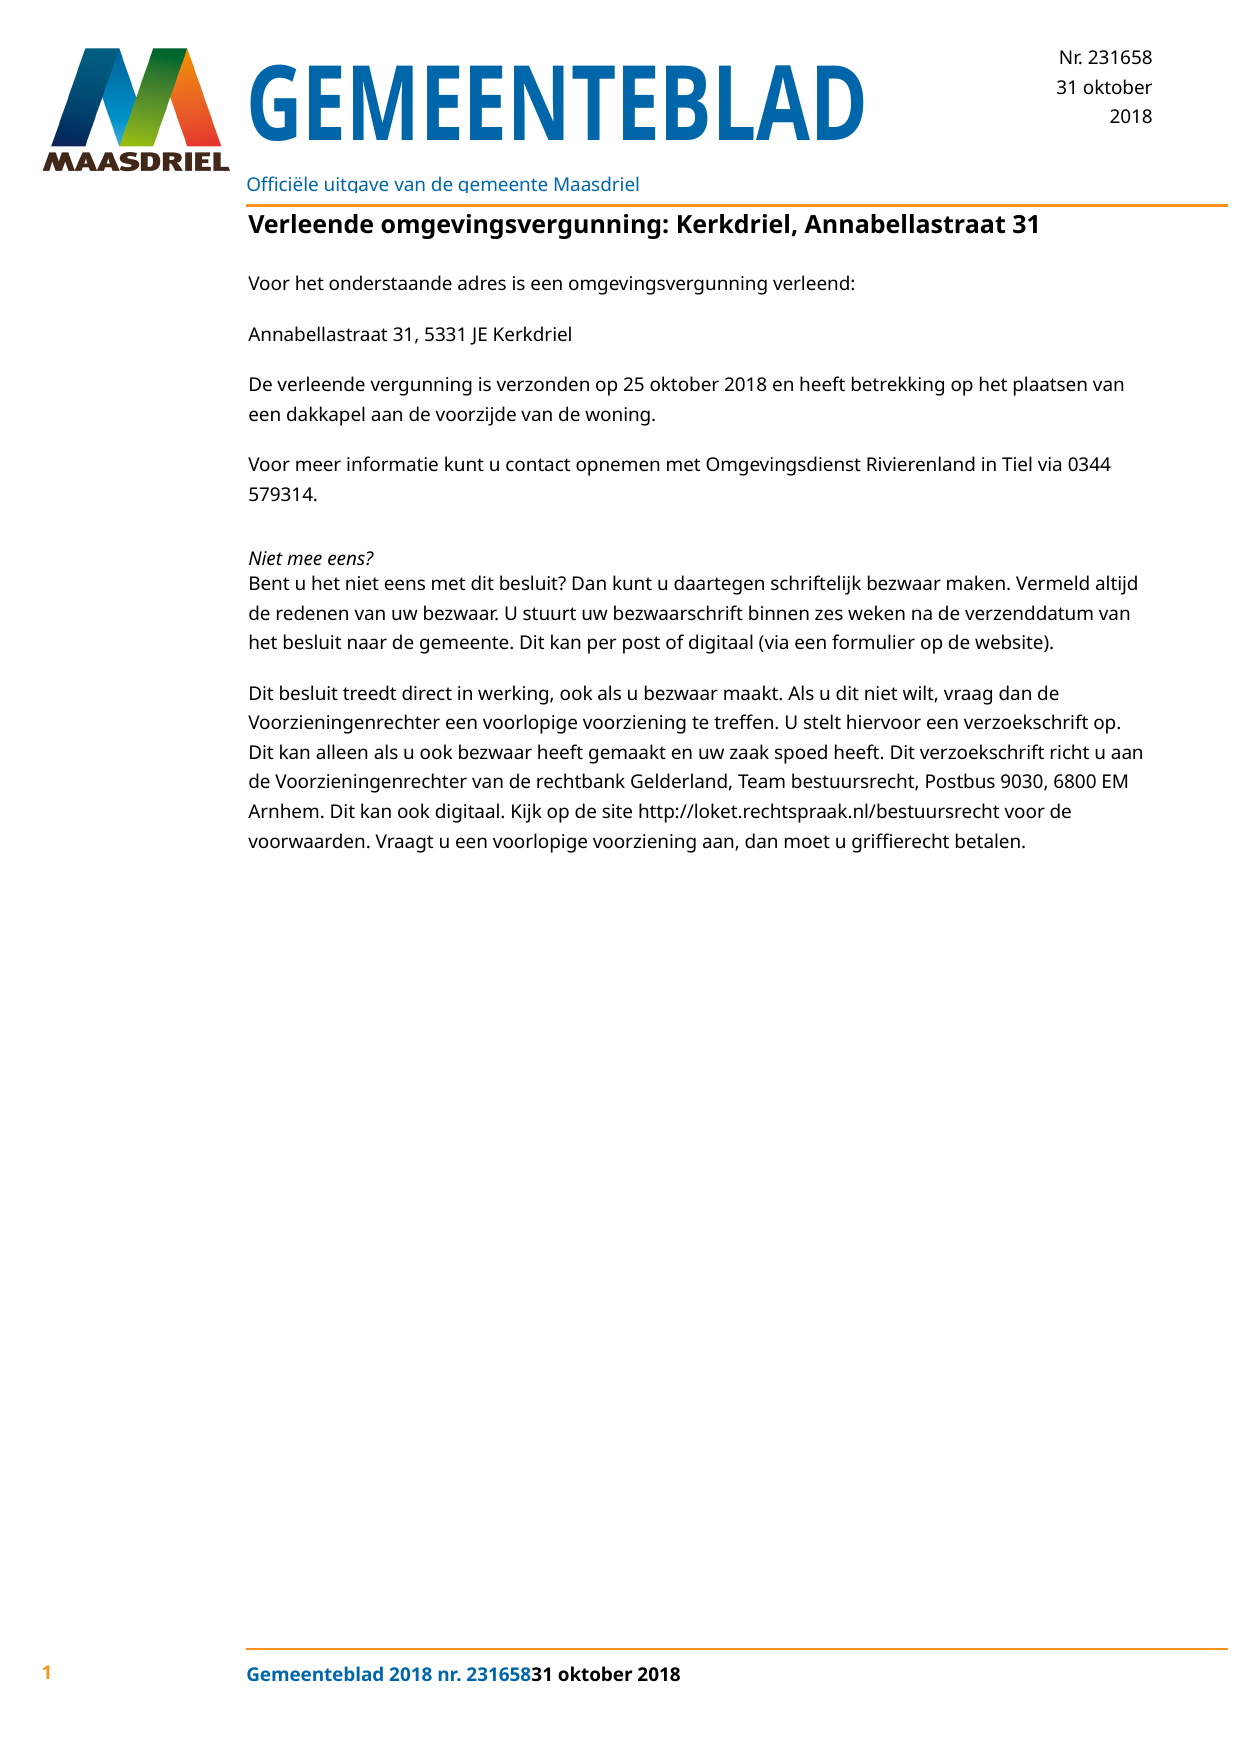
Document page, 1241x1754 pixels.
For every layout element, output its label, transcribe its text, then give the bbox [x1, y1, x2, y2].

text Verleende omgevingsvergunning: Kerkdriel, Annabellastraat 31 [248, 207, 1152, 241]
text Voor meer informatie kunt u contact opnemen met Omgevingsdienst Rivierenland in Tiel via 0344 579314. [248, 451, 1152, 506]
text Dit besluit treedt direct in werking, ook als u bezwaar maakt. Als u dit niet wilt, vraag dan de Voorzieningenrechter een voorlopige voorziening te treffen. U stelt hiervoor een verzoekschrift op. Dit kan alleen als u ook bezwaar heeft gemaakt en uw zaak spoed heeft. Dit verzoekschrift richt u aan de Voorzieningenrechter van de rechtbank Gelderland, Team bestuursrecht, Postbus 9030, 6800 EM Arnhem. Dit kan ook digitaal. Kijk op de site http://loket.rechtspraak.nl/bestuursrecht voor de voorwaarden. Vraagt u een voorlopige voorziening aan, dan moet u griffierecht betalen. [248, 680, 1152, 854]
text De verleende vergunning is verzonden op 25 oktober 2018 en heeft betrekking op het plaatsen van een dakkapel aan de voorzijde van de woning. [248, 371, 1152, 426]
text Annabellastraat 31, 5331 JE Kerkdriel [248, 321, 1152, 346]
text Bent u het niet eens met dit besluit? Dan kunt u daartegen schriftelijk bezwaar maken. Vermeld altijd de redenen van uw bezwaar. U stuurt uw bezwaarschrift binnen zes weken na de verzenddatum van het besluit naar de gemeente. Dit kan per post of digitaal (via een formulier op de website). [248, 570, 1152, 655]
picture [41, 47, 231, 172]
text Voor het onderstaande adres is een omgevingsvergunning verleend: [248, 270, 1152, 296]
text Niet mee eens? [248, 545, 1152, 570]
